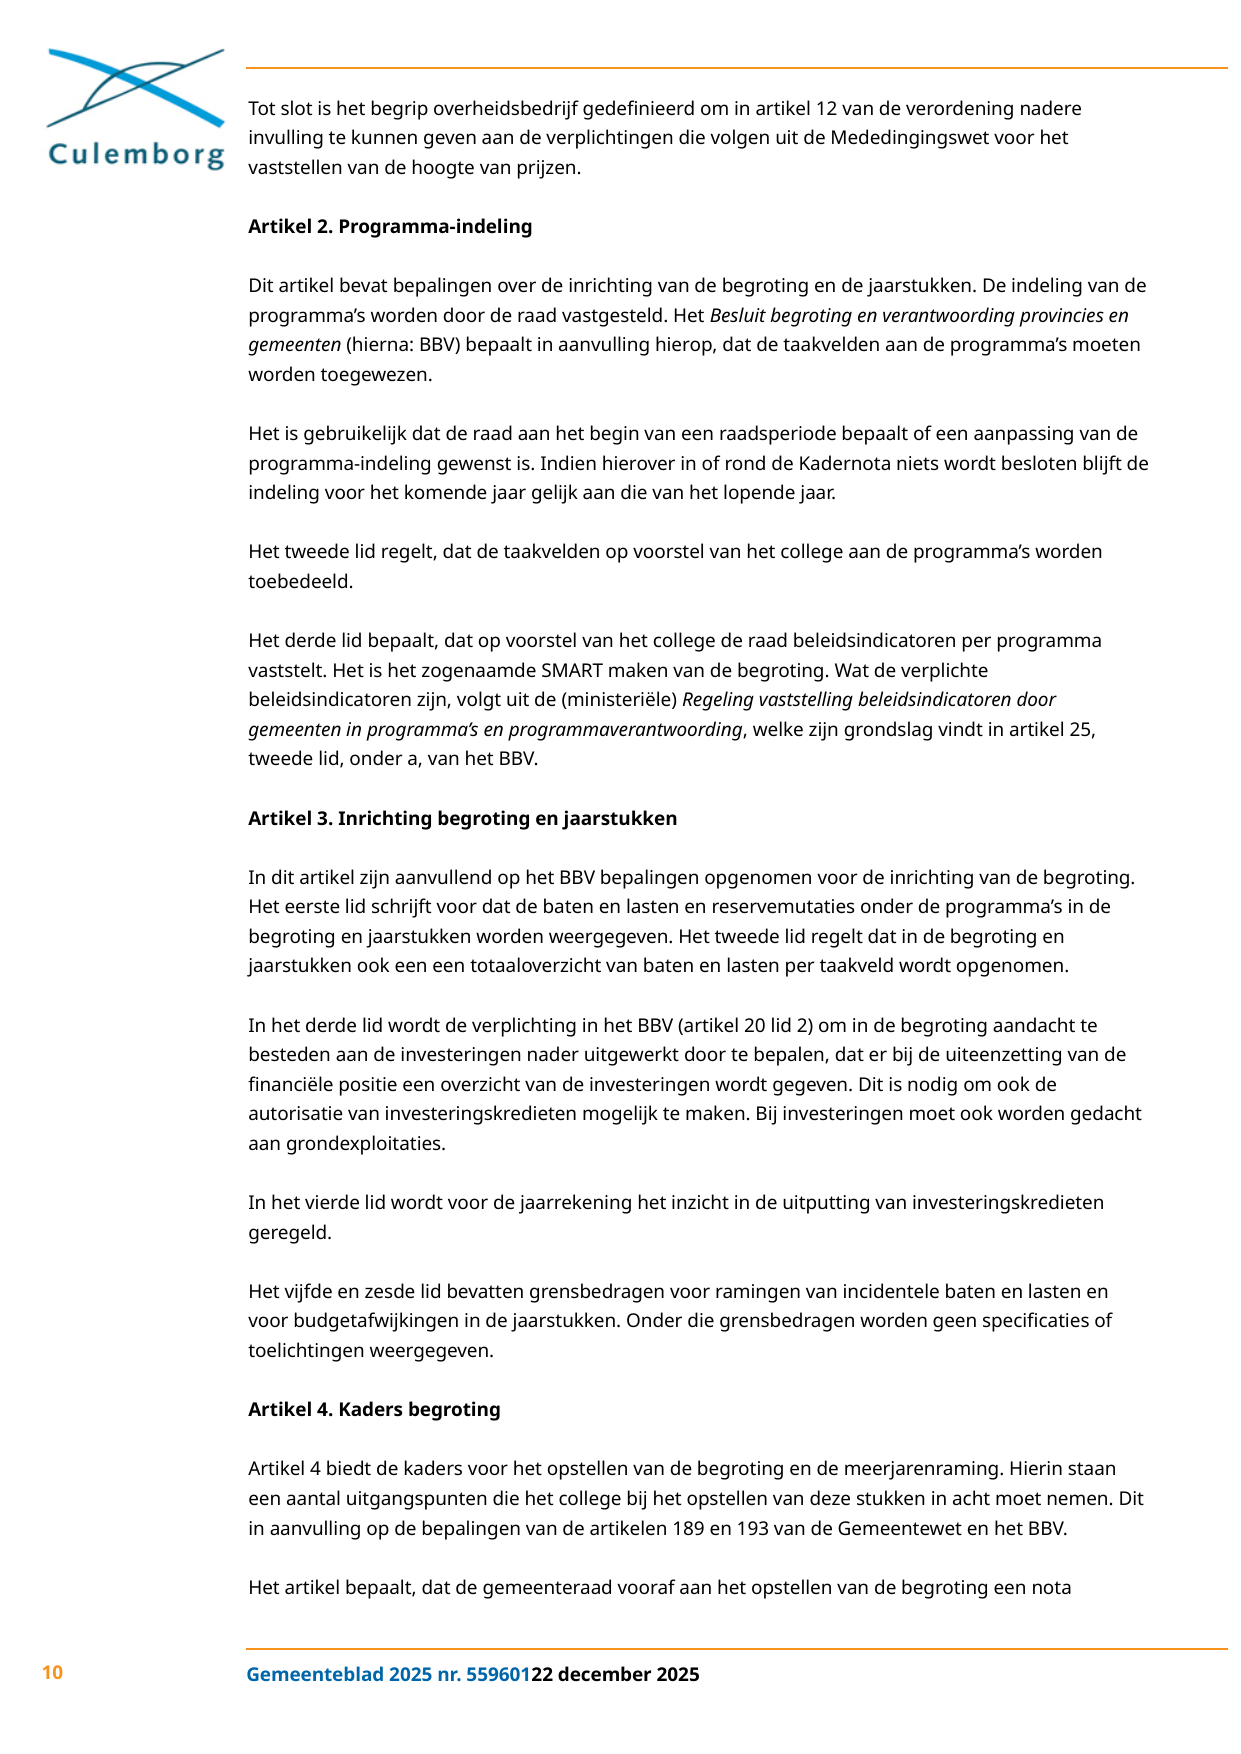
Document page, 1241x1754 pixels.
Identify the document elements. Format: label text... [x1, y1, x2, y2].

text Het derde lid bepaalt, dat op voorstel van het college de raad beleidsindicatoren per programma vaststelt. Het is het zogenaamde SMART maken van de begroting. Wat de verplichte beleidsindicatoren zijn, volgt uit de (ministeriële) Regeling vaststelling beleidsindicatoren door gemeenten in programma’s en programmaverantwoording, welke zijn grondslag vindt in artikel 25, tweede lid, onder a, van het BBV. [248, 627, 1152, 771]
text Artikel 3. Inrichting begroting en jaarstukken [248, 805, 1152, 831]
text Dit artikel bevat bepalingen over de inrichting van de begroting en de jaarstukken. De indeling van de programma’s worden door de raad vastgesteld. Het Besluit begroting en verantwoording provincies en gemeenten (hierna: BBV) bepaalt in aanvulling hierop, dat de taakvelden aan de programma’s moeten worden toegewezen. [248, 272, 1152, 387]
text In dit artikel zijn aanvullend op het BBV bepalingen opgenomen voor de inrichting van de begroting. Het eerste lid schrijft voor dat de baten en lasten en reservemutaties onder de programma’s in de begroting en jaarstukken worden weergegeven. Het tweede lid regelt dat in de begroting en jaarstukken ook een een totaaloverzicht van baten en lasten per taakveld wordt opgenomen. [248, 864, 1152, 978]
text Artikel 2. Programma-indeling [248, 213, 1152, 239]
text Artikel 4 biedt de kaders voor het opstellen van de begroting en de meerjarenraming. Hierin staan een aantal uitgangspunten die het college bij het opstellen van deze stukken in acht moet nemen. Dit in aanvulling op de bepalingen van de artikelen 189 en 193 van de Gemeentewet en het BBV. [248, 1456, 1152, 1541]
text In het vierde lid wordt voor de jaarrekening het inzicht in de uitputting van investeringskredieten geregeld. [248, 1189, 1152, 1245]
text Het is gebruikelijk dat de raad aan het begin van een raadsperiode bepaalt of een aanpassing van de programma-indeling gewenst is. Indien hierover in of rond de Kadernota niets wordt besloten blijft de indeling voor het komende jaar gelijk aan die van het lopende jaar. [248, 420, 1152, 505]
text In het derde lid wordt de verplichting in het BBV (artikel 20 lid 2) om in de begroting aandacht te besteden aan de investeringen nader uitgewerkt door te bepalen, dat er bij de uiteenzetting van de financiële positie een overzicht van de investeringen wordt gegeven. Dit is nodig om ook de autorisatie van investeringskredieten mogelijk te maken. Bij investeringen moet ook worden gedacht aan grondexploitaties. [248, 1012, 1152, 1156]
picture [41, 47, 231, 172]
text Tot slot is het begrip overheidsbedrijf gedefinieerd om in artikel 12 van de verordening nadere invulling te kunnen geven aan de verplichtingen die volgen uit de Mededingingswet voor het vaststellen van de hoogte van prijzen. [248, 95, 1152, 180]
text Artikel 4. Kaders begroting [248, 1396, 1152, 1422]
text Het artikel bepaalt, dat de gemeenteraad vooraf aan het opstellen van de begroting een nota [248, 1574, 1152, 1600]
text Het tweede lid regelt, dat de taakvelden op voorstel van het college aan de programma’s worden toebedeeld. [248, 538, 1152, 594]
text Het vijfde en zesde lid bevatten grensbedragen voor ramingen van incidentele baten en lasten en voor budgetafwijkingen in de jaarstukken. Onder die grensbedragen worden geen specificaties of toelichtingen weergegeven. [248, 1278, 1152, 1363]
